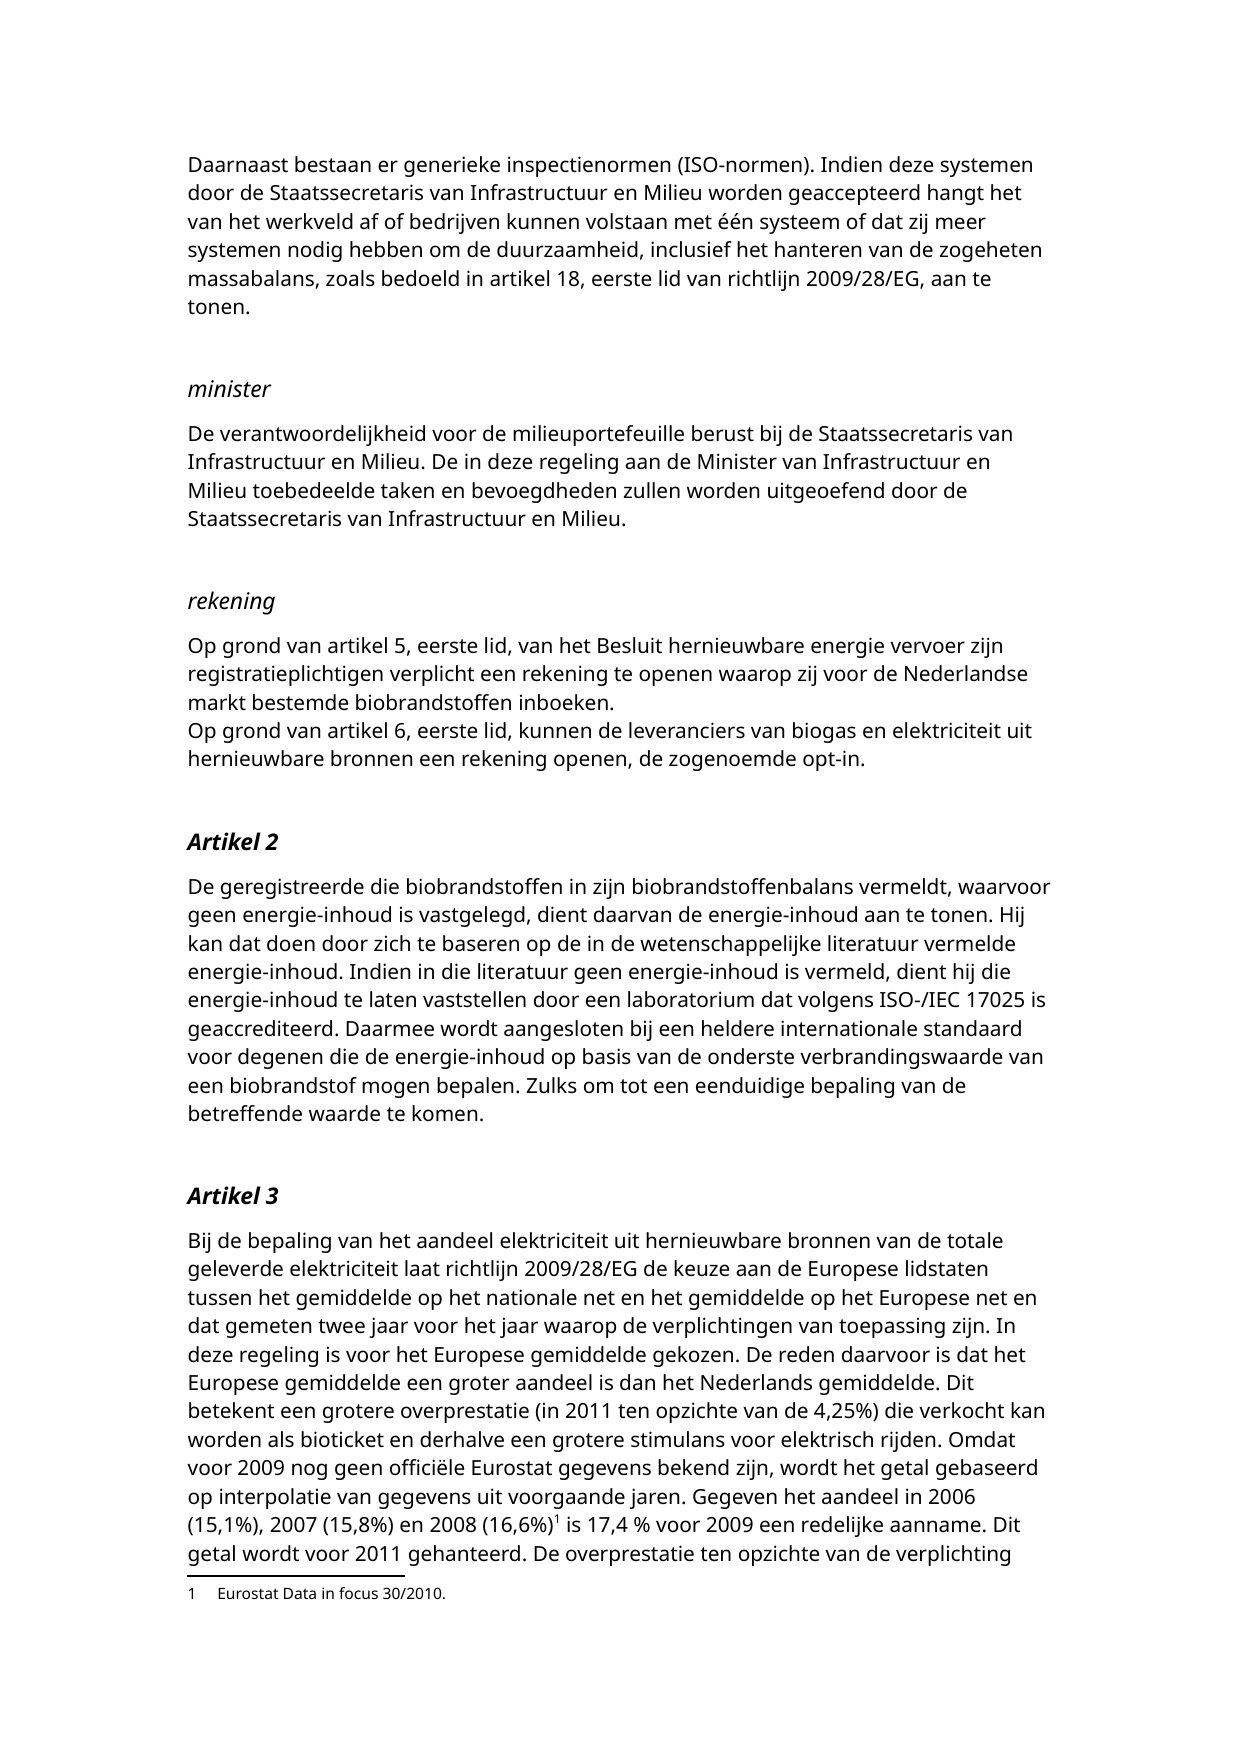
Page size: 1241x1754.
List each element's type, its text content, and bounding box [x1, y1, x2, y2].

text Eurostat Data in focus 30/2010. [187, 1575, 1053, 1604]
subtitle Artikel 3 [187, 1180, 1053, 1211]
subtitle minister [187, 373, 1053, 404]
text De geregistreerde die biobrandstoffen in zijn biobrandstoffenbalans vermeldt, waarvoor geen energie-inhoud is vastgelegd, dient daarvan de energie-inhoud aan te tonen. Hij kan dat doen door zich te baseren op de in de wetenschappelijke literatuur vermelde energie-inhoud. Indien in die literatuur geen energie-inhoud is vermeld, dient hij die energie-inhoud te laten vaststellen door een laboratorium dat volgens ISO-/IEC 17025 is geaccrediteerd. Daarmee wordt aangesloten bij een heldere internationale standaard voor degenen die de energie-inhoud op basis van de onderste verbrandingswaarde van een biobrandstof mogen bepalen. Zulks om tot een eenduidige bepaling van de betreffende waarde te komen. [187, 872, 1053, 1128]
subtitle Artikel 2 [187, 826, 1053, 857]
subtitle rekening [187, 584, 1053, 616]
text Daarnaast bestaan er generieke inspectienormen (ISO-normen). Indien deze systemen door de Staatssecretaris van Infrastructuur en Milieu worden geaccepteerd hangt het van het werkveld af of bedrijven kunnen volstaan met één systeem of dat zij meer systemen nodig hebben om de duurzaamheid, inclusief het hanteren van de zogeheten massabalans, zoals bedoeld in artikel 18, eerste lid van richtlijn 2009/28/EG, aan te tonen. [187, 150, 1053, 321]
text Op grond van artikel 6, eerste lid, kunnen de leveranciers van biogas en elektriciteit uit hernieuwbare bronnen een rekening openen, de zogenoemde opt-in. [187, 716, 1053, 773]
text Op grond van artikel 5, eerste lid, van het Besluit hernieuwbare energie vervoer zijn registratieplichtigen verplicht een rekening te openen waarop zij voor de Nederlandse markt bestemde biobrandstoffen inboeken. [187, 631, 1053, 716]
text Bij de bepaling van het aandeel elektriciteit uit hernieuwbare bronnen van de totale geleverde elektriciteit laat richtlijn 2009/28/EG de keuze aan de Europese lidstaten tussen het gemiddelde op het nationale net en het gemiddelde op het Europese net en dat gemeten twee jaar voor het jaar waarop de verplichtingen van toepassing zijn. In deze regeling is voor het Europese gemiddelde gekozen. De reden daarvoor is dat het Europese gemiddelde een groter aandeel is dan het Nederlands gemiddelde. Dit betekent een grotere overprestatie (in 2011 ten opzichte van de 4,25%) die verkocht kan worden als bioticket en derhalve een grotere stimulans voor elektrisch rijden. Omdat voor 2009 nog geen officiële Eurostat gegevens bekend zijn, wordt het getal gebaseerd op interpolatie van gegevens uit voorgaande jaren. Gegeven het aandeel in 2006 (15,1%), 2007 (15,8%) en 2008 (16,6%) is 17,4 % voor 2009 een redelijke aanname. Dit getal wordt voor 2011 gehanteerd. De overprestatie ten opzichte van de verplichting [187, 1226, 1053, 1567]
text De verantwoordelijkheid voor de milieuportefeuille berust bij de Staatssecretaris van Infrastructuur en Milieu. De in deze regeling aan de Minister van Infrastructuur en Milieu toebedeelde taken en bevoegdheden zullen worden uitgeoefend door de Staatssecretaris van Infrastructuur en Milieu. [187, 419, 1053, 533]
